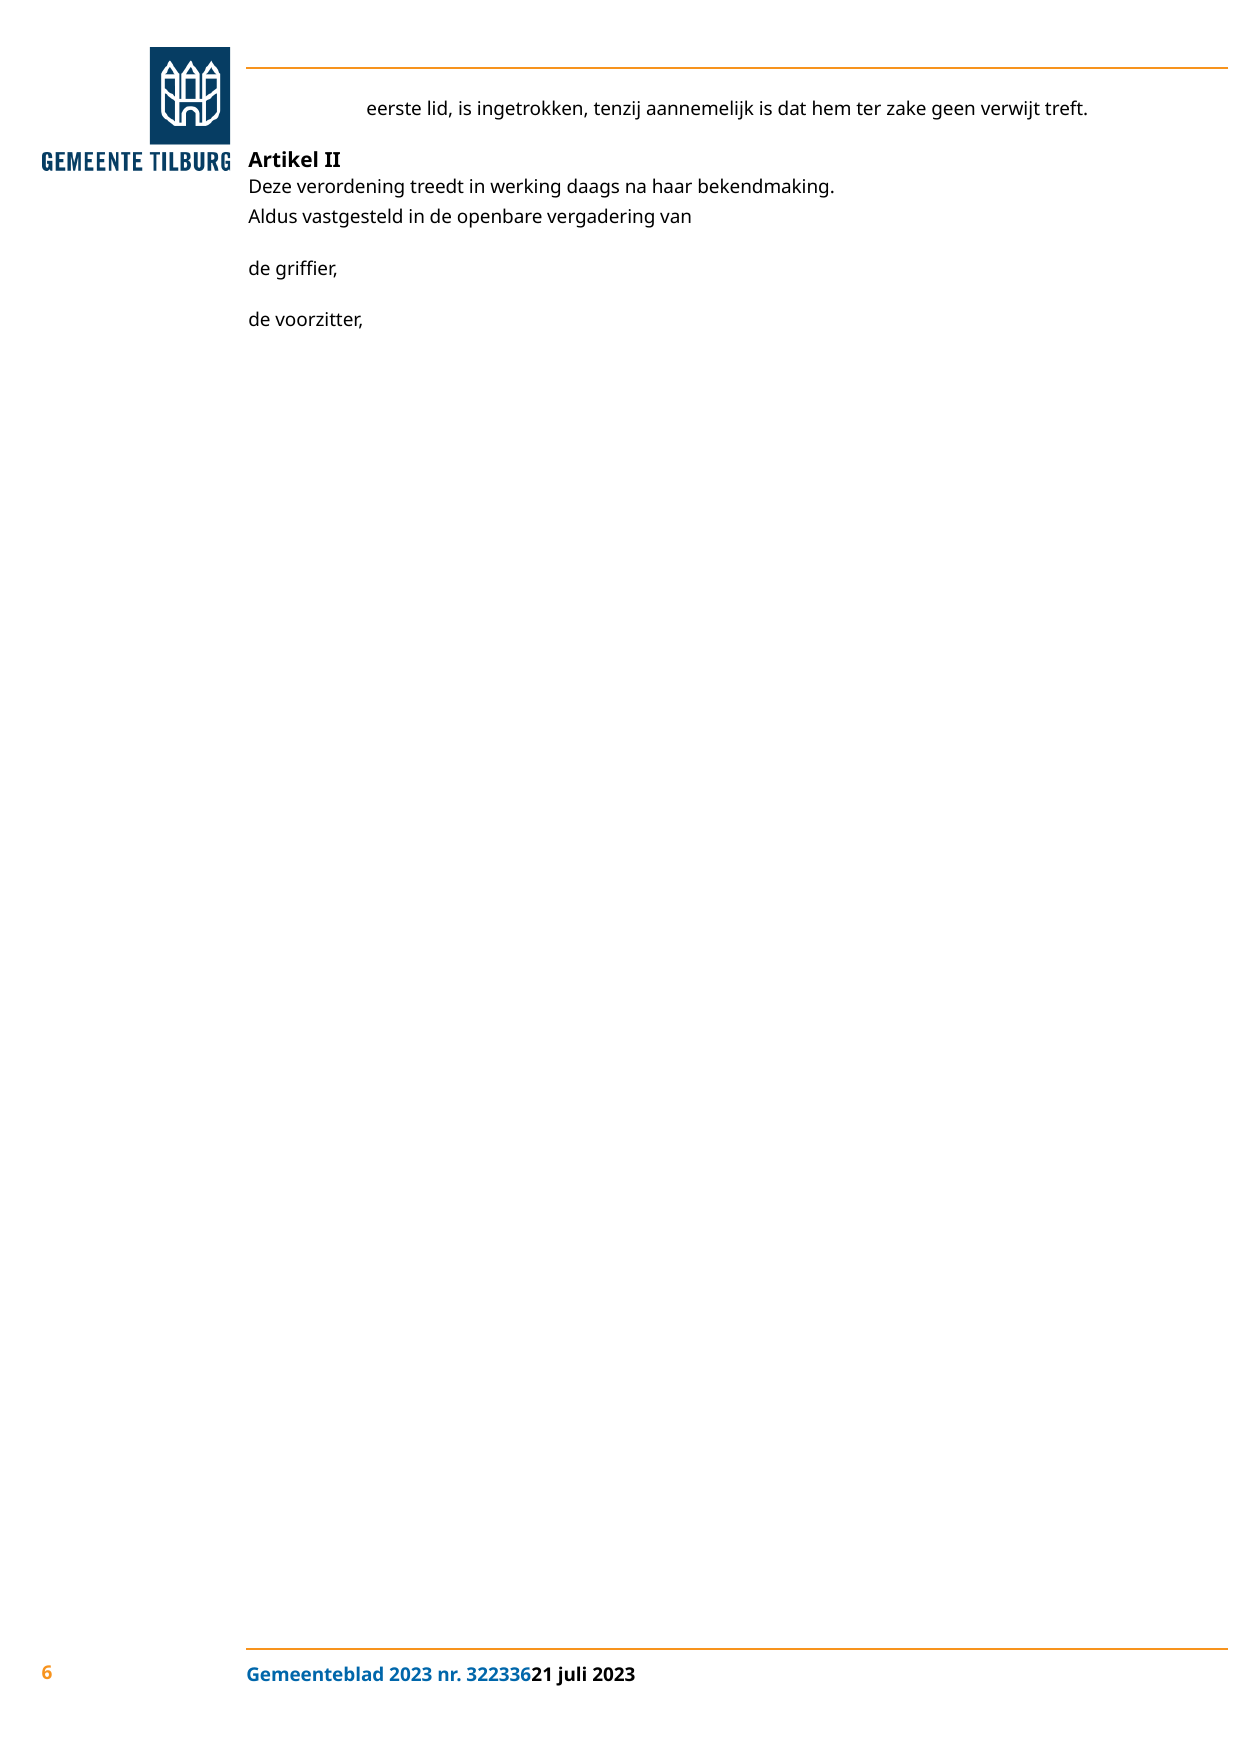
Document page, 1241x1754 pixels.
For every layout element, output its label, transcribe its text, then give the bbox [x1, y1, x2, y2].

text Aldus vastgesteld in de openbare vergadering van [248, 203, 1152, 229]
text Artikel II [248, 145, 1152, 174]
text de voorzitter, [248, 306, 1152, 332]
text de griffier, [248, 255, 1152, 280]
picture [41, 47, 231, 172]
list eerste lid, is ingetrokken, tenzij aannemelijk is dat hem ter zake geen verwijt treft. [307, 95, 1152, 121]
text Deze verordening treedt in werking daags na haar bekendmaking. [248, 174, 1152, 199]
